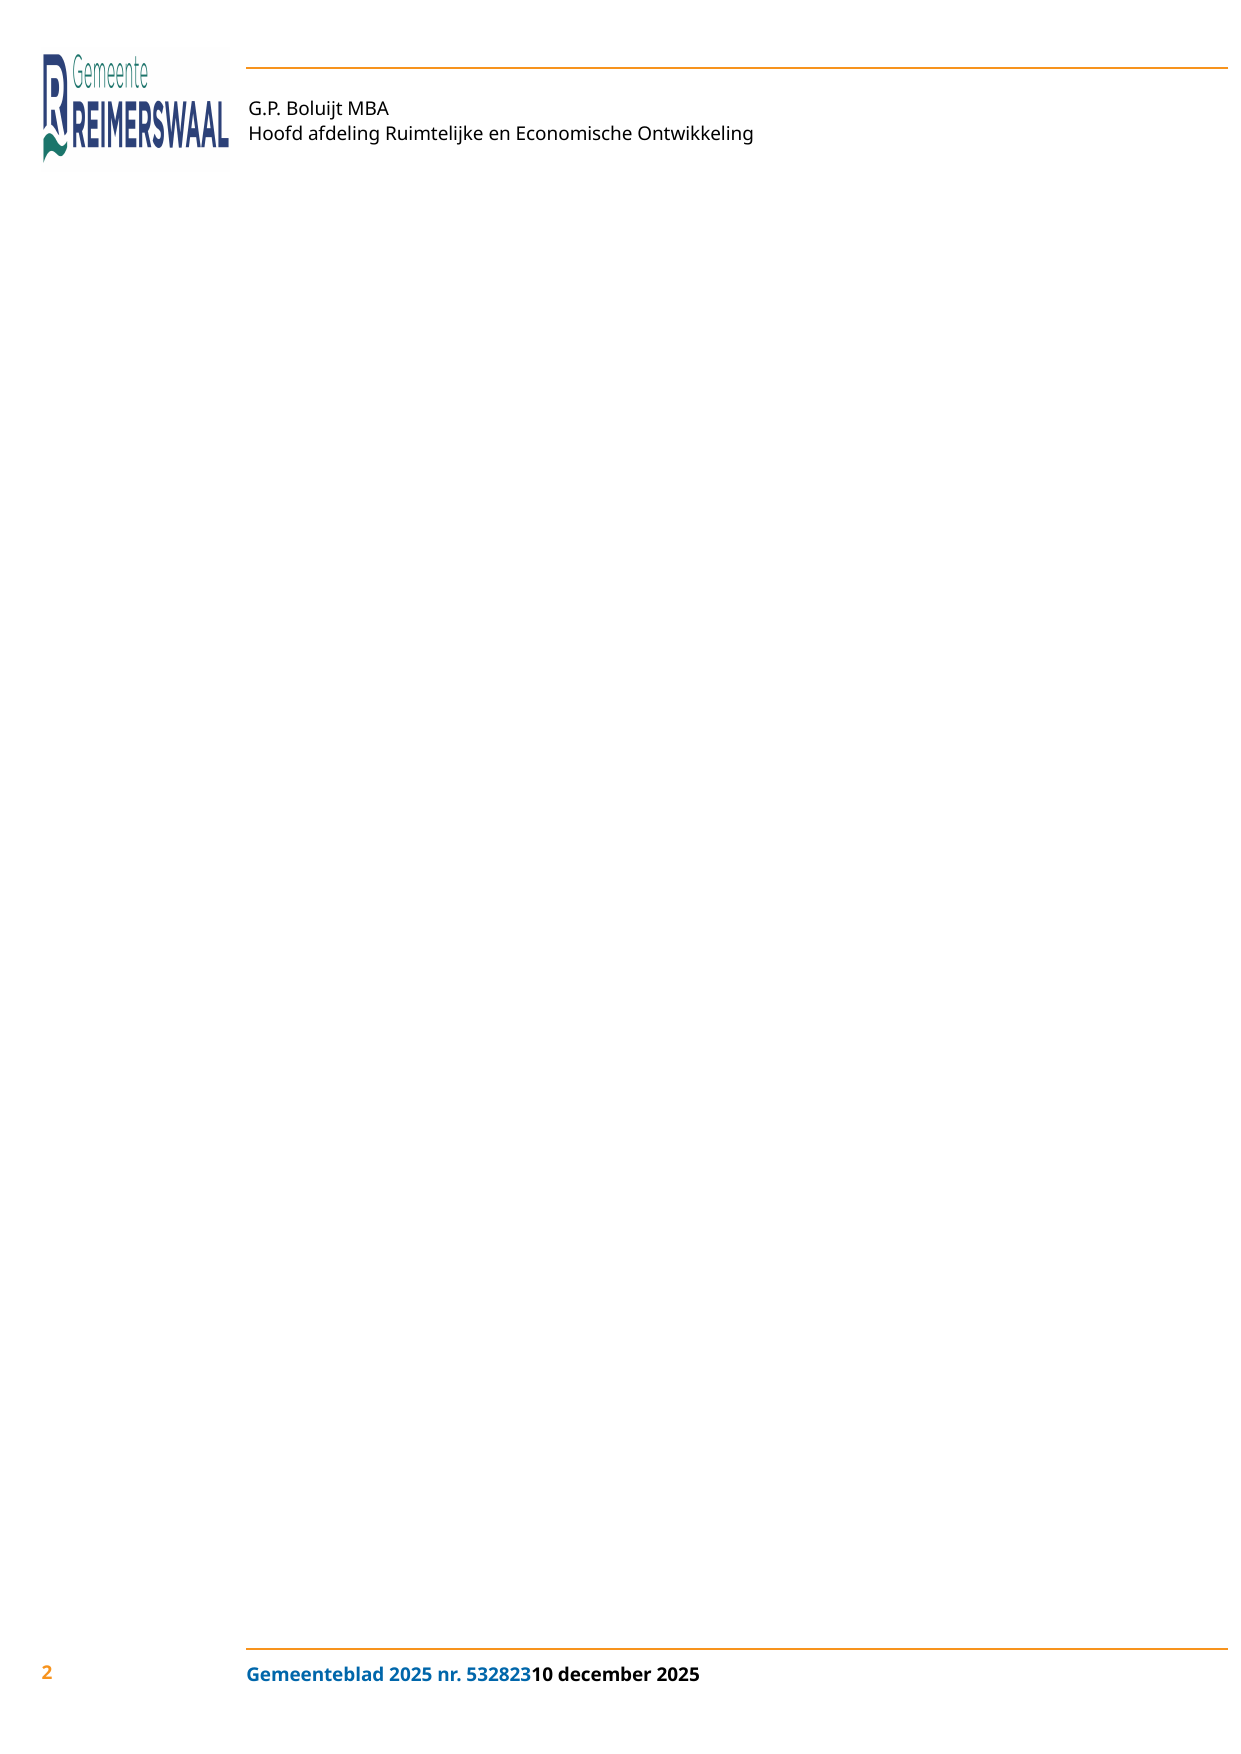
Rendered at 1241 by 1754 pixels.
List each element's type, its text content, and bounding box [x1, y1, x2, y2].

picture [41, 47, 231, 172]
text G.P. Boluijt MBA [248, 95, 1152, 121]
text Hoofd afdeling Ruimtelijke en Economische Ontwikkeling [248, 121, 1152, 146]
